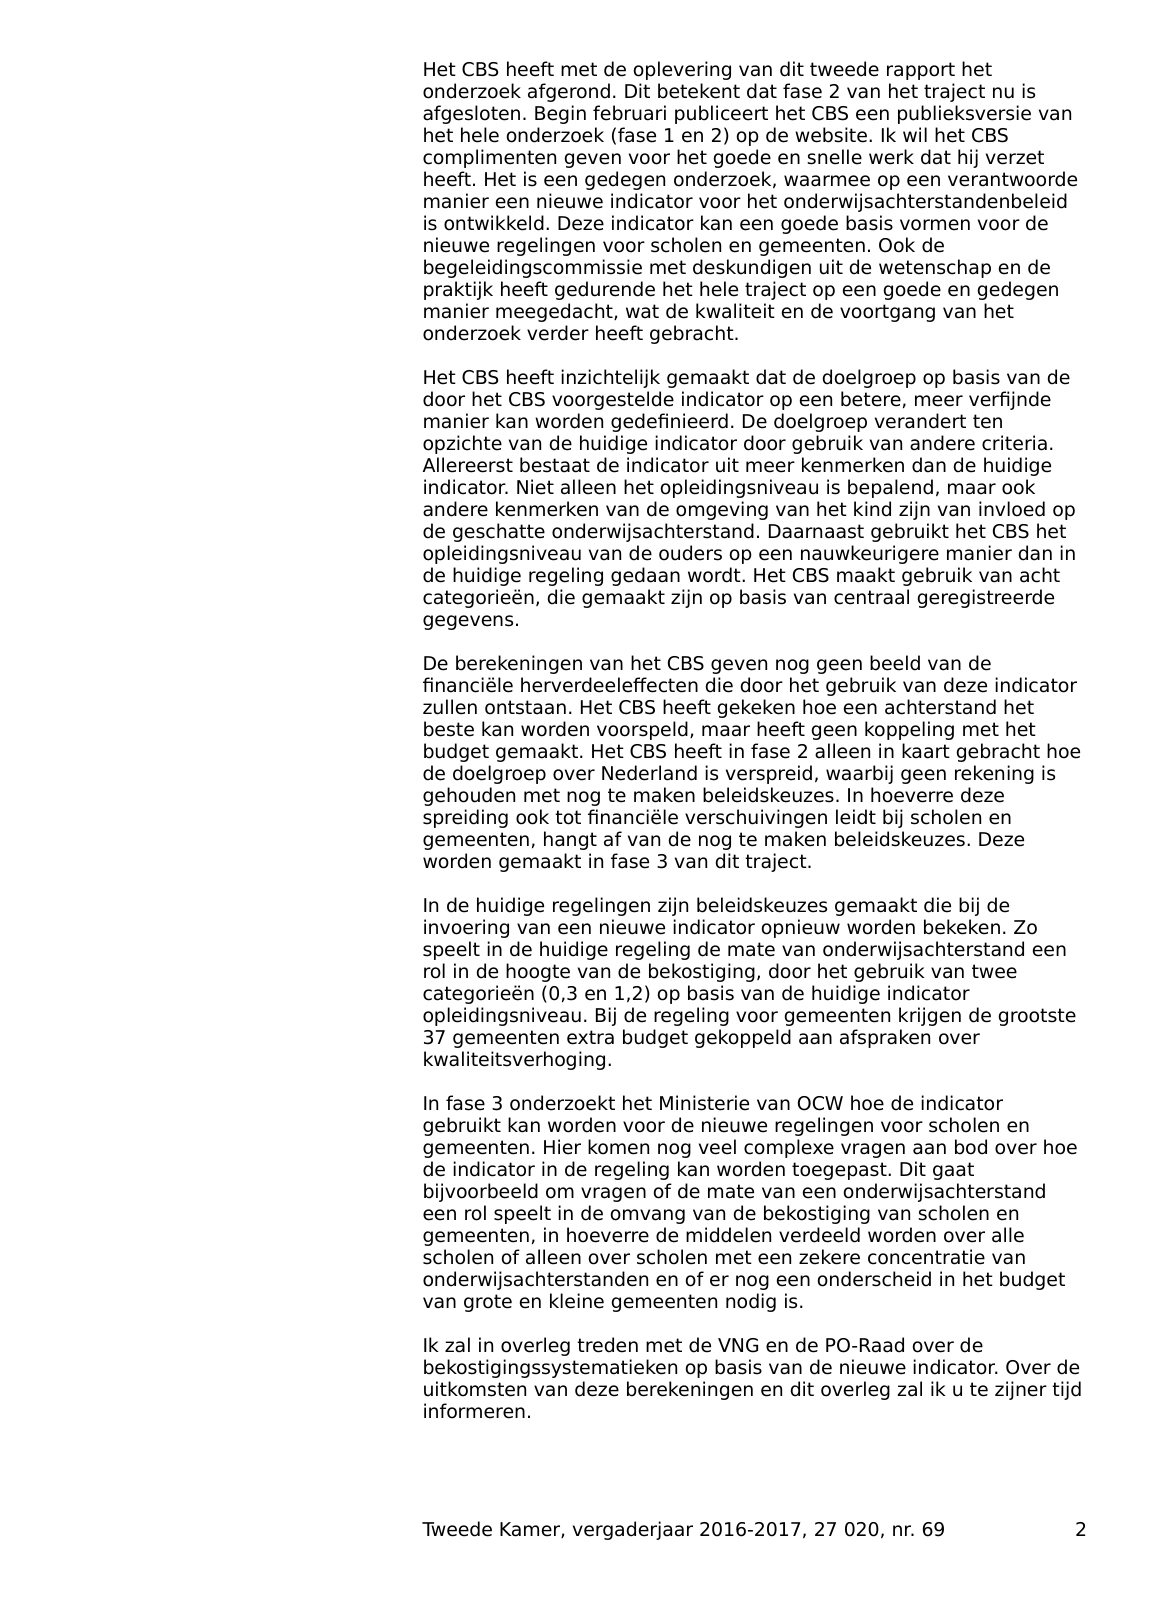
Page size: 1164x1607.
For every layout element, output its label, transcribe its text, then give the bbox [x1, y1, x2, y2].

text In de huidige regelingen zijn beleidskeuzes gemaakt die bij de invoering van een nieuwe indicator opnieuw worden bekeken. Zo speelt in de huidige regeling de mate van onderwijsachterstand een rol in de hoogte van de bekostiging, door het gebruik van twee categorieën (0,3 en 1,2) op basis van de huidige indicator opleidingsniveau. Bij de regeling voor gemeenten krijgen de grootste 37 gemeenten extra budget gekoppeld aan afspraken over kwaliteitsverhoging. [422, 895, 1087, 1071]
text Ik zal in overleg treden met de VNG en de PO-Raad over de bekostigingssystematieken op basis van de nieuwe indicator. Over de uitkomsten van deze berekeningen en dit overleg zal ik u te zijner tijd informeren. [422, 1335, 1087, 1423]
text In fase 3 onderzoekt het Ministerie van OCW hoe de indicator gebruikt kan worden voor de nieuwe regelingen voor scholen en gemeenten. Hier komen nog veel complexe vragen aan bod over hoe de indicator in de regeling kan worden toegepast. Dit gaat bijvoorbeeld om vragen of de mate van een onderwijsachterstand een rol speelt in de omvang van de bekostiging van scholen en gemeenten, in hoeverre de middelen verdeeld worden over alle scholen of alleen over scholen met een zekere concentratie van onderwijsachterstanden en of er nog een onderscheid in het budget van grote en kleine gemeenten nodig is. [422, 1093, 1087, 1313]
text Het CBS heeft met de oplevering van dit tweede rapport het onderzoek afgerond. Dit betekent dat fase 2 van het traject nu is afgesloten. Begin februari publiceert het CBS een publieksversie van het hele onderzoek (fase 1 en 2) op de website. Ik wil het CBS complimenten geven voor het goede en snelle werk dat hij verzet heeft. Het is een gedegen onderzoek, waarmee op een verantwoorde manier een nieuwe indicator voor het onderwijsachterstandenbeleid is ontwikkeld. Deze indicator kan een goede basis vormen voor de nieuwe regelingen voor scholen en gemeenten. Ook de begeleidingscommissie met deskundigen uit de wetenschap en de praktijk heeft gedurende het hele traject op een goede en gedegen manier meegedacht, wat de kwaliteit en de voortgang van het onderzoek verder heeft gebracht. [422, 59, 1087, 345]
text Het CBS heeft inzichtelijk gemaakt dat de doelgroep op basis van de door het CBS voorgestelde indicator op een betere, meer verfijnde manier kan worden gedefinieerd. De doelgroep verandert ten opzichte van de huidige indicator door gebruik van andere criteria. Allereerst bestaat de indicator uit meer kenmerken dan de huidige indicator. Niet alleen het opleidingsniveau is bepalend, maar ook andere kenmerken van de omgeving van het kind zijn van invloed op de geschatte onderwijsachterstand. Daarnaast gebruikt het CBS het opleidingsniveau van de ouders op een nauwkeurigere manier dan in de huidige regeling gedaan wordt. Het CBS maakt gebruik van acht categorieën, die gemaakt zijn op basis van centraal geregistreerde gegevens. [422, 367, 1087, 631]
text De berekeningen van het CBS geven nog geen beeld van de financiële herverdeeleffecten die door het gebruik van deze indicator zullen ontstaan. Het CBS heeft gekeken hoe een achterstand het beste kan worden voorspeld, maar heeft geen koppeling met het budget gemaakt. Het CBS heeft in fase 2 alleen in kaart gebracht hoe de doelgroep over Nederland is verspreid, waarbij geen rekening is gehouden met nog te maken beleidskeuzes. In hoeverre deze spreiding ook tot financiële verschuivingen leidt bij scholen en gemeenten, hangt af van de nog te maken beleidskeuzes. Deze worden gemaakt in fase 3 van dit traject. [422, 653, 1087, 873]
